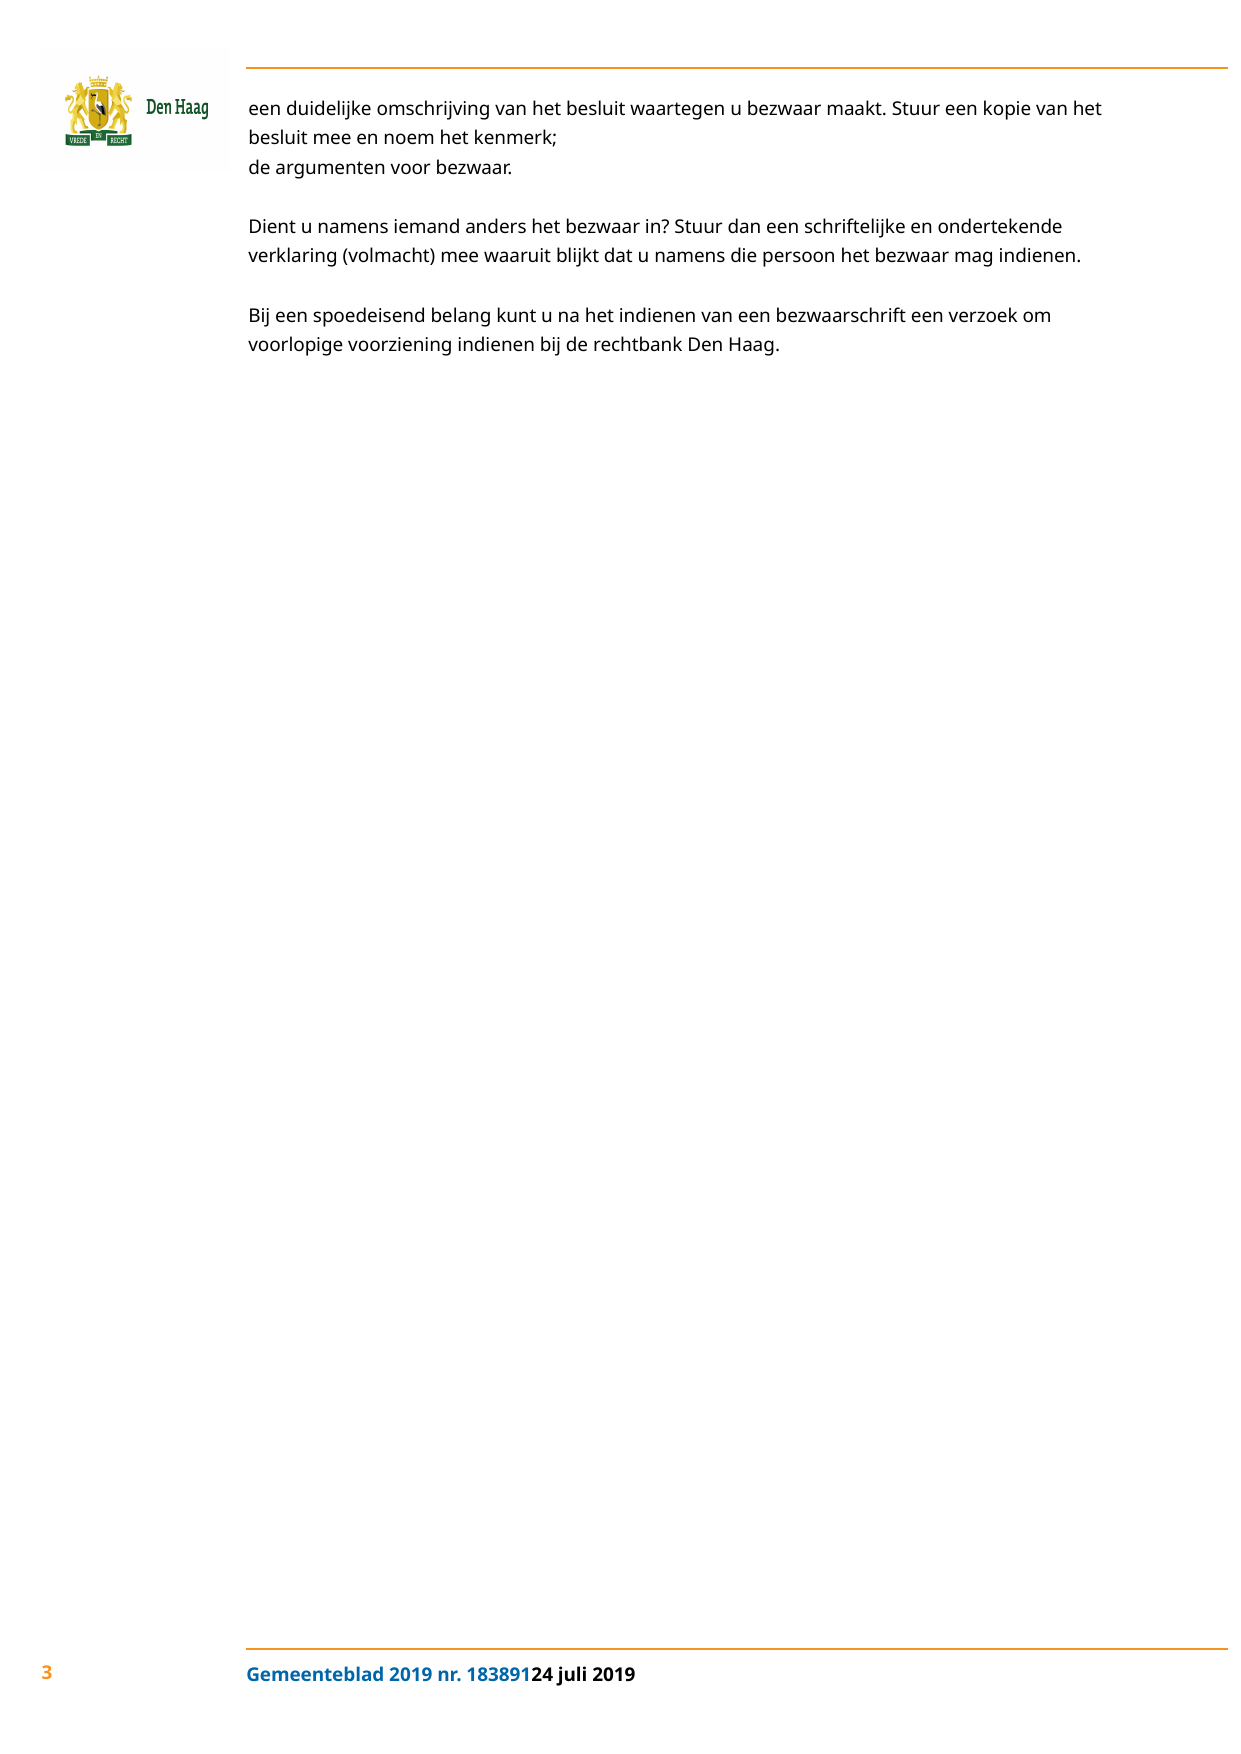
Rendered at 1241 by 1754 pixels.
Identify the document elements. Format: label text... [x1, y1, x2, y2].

text een duidelijke omschrijving van het besluit waartegen u bezwaar maakt. Stuur een kopie van het besluit mee en noem het kenmerk; [248, 95, 1152, 150]
picture [41, 47, 231, 172]
text Bij een spoedeisend belang kunt u na het indienen van een bezwaarschrift een verzoek om voorlopige voorziening indienen bij de rechtbank Den Haag. [248, 302, 1152, 357]
text de argumenten voor bezwaar. [248, 154, 1152, 180]
text Dient u namens iemand anders het bezwaar in? Stuur dan een schriftelijke en ondertekende verklaring (volmacht) mee waaruit blijkt dat u namens die persoon het bezwaar mag indienen. [248, 213, 1152, 268]
